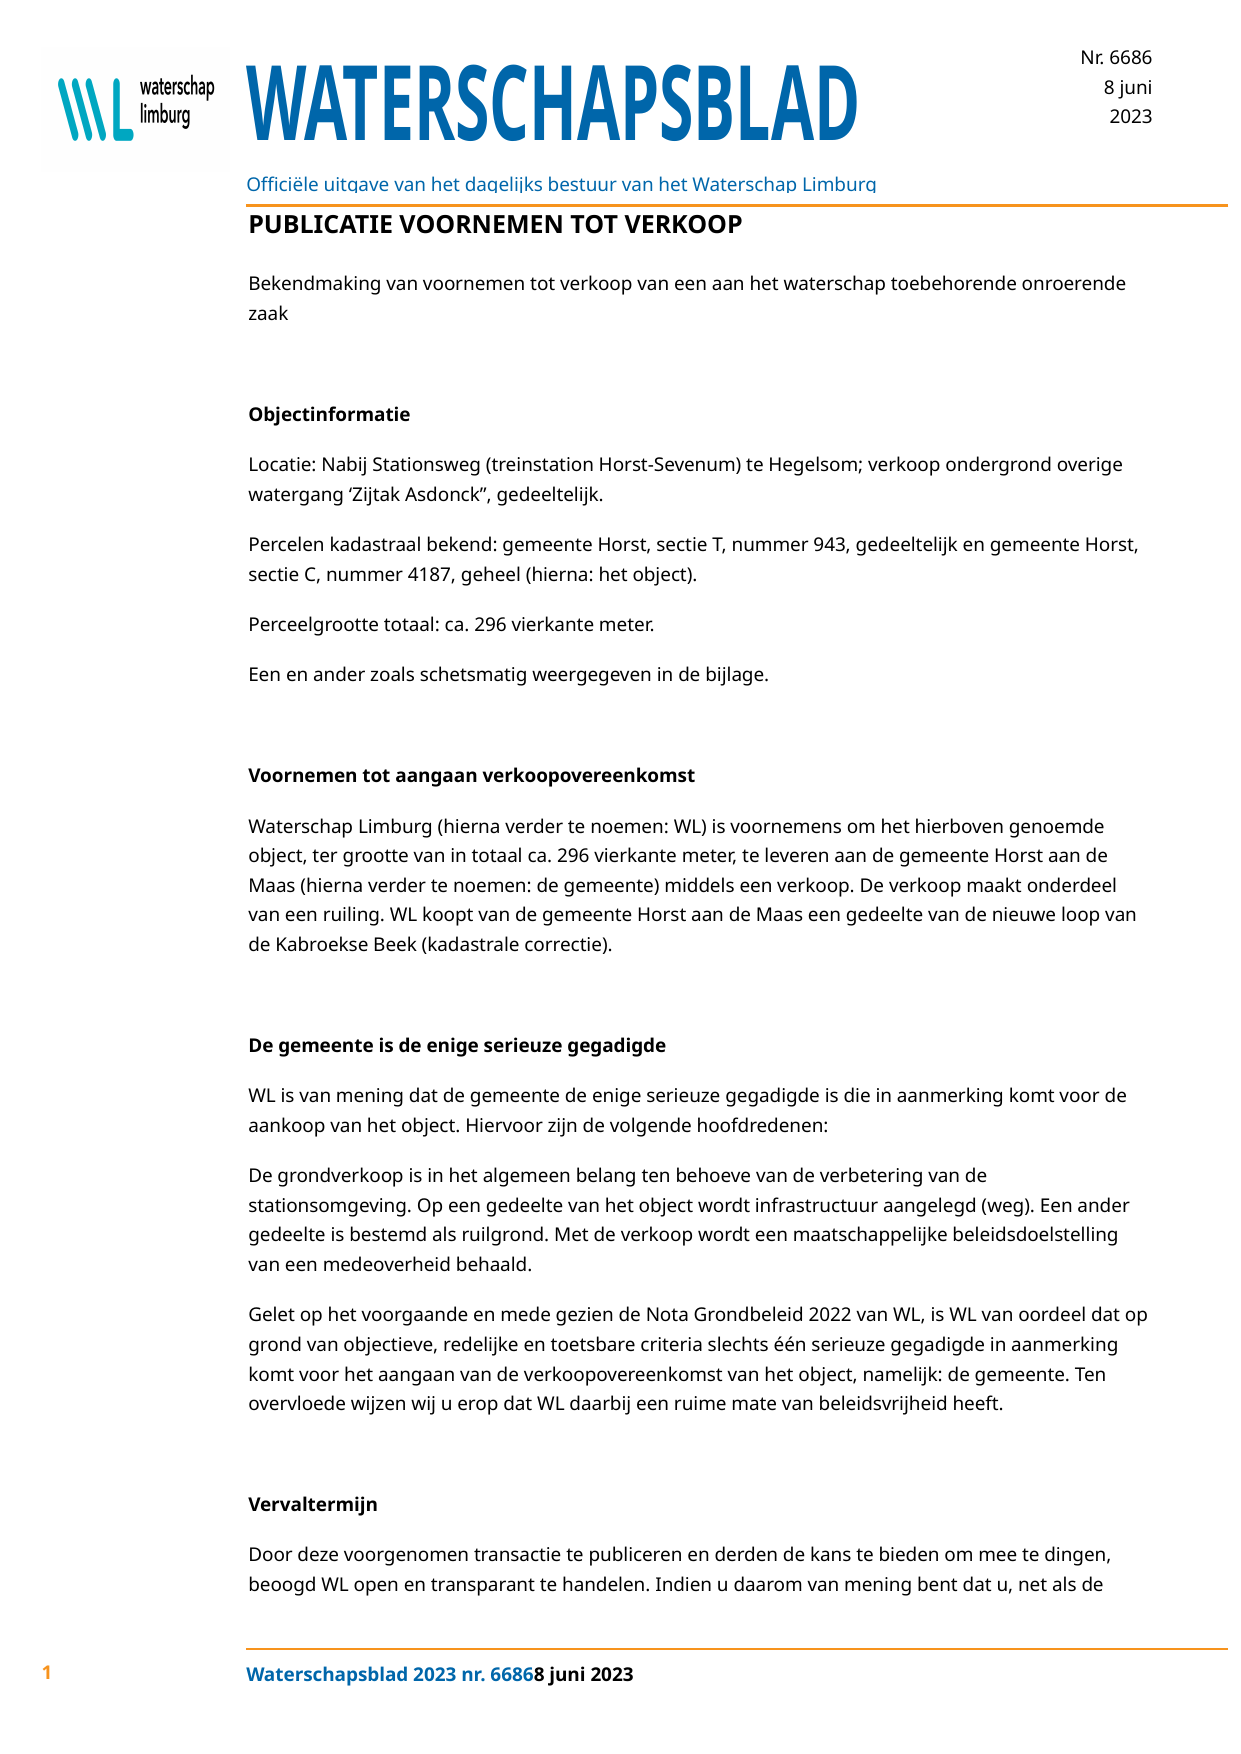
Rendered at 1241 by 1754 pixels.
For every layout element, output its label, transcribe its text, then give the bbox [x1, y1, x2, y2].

text De grondverkoop is in het algemeen belang ten behoeve van de verbetering van de stationsomgeving. Op een gedeelte van het object wordt infrastructuur aangelegd (weg). Een ander gedeelte is bestemd als ruilgrond. Met de verkoop wordt een maatschappelijke beleidsdoelstelling van een medeoverheid behaald. [248, 1162, 1152, 1277]
text WL is van mening dat de gemeente de enige serieuze gegadigde is die in aanmerking komt voor de aankoop van het object. Hiervoor zijn de volgende hoofdredenen: [248, 1082, 1152, 1138]
text Bekendmaking van voornemen tot verkoop van een aan het waterschap toebehorende onroerende zaak [248, 270, 1152, 326]
text Percelen kadastraal bekend: gemeente Horst, sectie T, nummer 943, gedeeltelijk en gemeente Horst, sectie C, nummer 4187, geheel (hierna: het object). [248, 531, 1152, 586]
text PUBLICATIE VOORNEMEN TOT VERKOOP [248, 207, 1152, 241]
text Waterschap Limburg (hierna verder te noemen: WL) is voornemens om het hierboven genoemde object, ter grootte van in totaal ca. 296 vierkante meter, te leveren aan de gemeente Horst aan de Maas (hierna verder te noemen: de gemeente) middels een verkoop. De verkoop maakt onderdeel van een ruiling. WL koopt van de gemeente Horst aan de Maas een gedeelte van de nieuwe loop van de Kabroekse Beek (kadastrale correctie). [248, 813, 1152, 957]
text Objectinformatie [248, 401, 1152, 426]
text Een en ander zoals schetsmatig weergegeven in de bijlage. [248, 662, 1152, 687]
text De gemeente is de enige serieuze gegadigde [248, 1032, 1152, 1058]
text Vervaltermijn [248, 1491, 1152, 1517]
text Locatie: Nabij Stationsweg (treinstation Horst-Sevenum) te Hegelsom; verkoop ondergrond overige watergang ‘Zijtak Asdonck”, gedeeltelijk. [248, 451, 1152, 506]
text Door deze voorgenomen transactie te publiceren en derden de kans te bieden om mee te dingen, beoogd WL open en transparant te handelen. Indien u daarom van mening bent dat u, net als de [248, 1542, 1152, 1597]
picture [41, 47, 231, 172]
text Voornemen tot aangaan verkoopovereenkomst [248, 762, 1152, 788]
text Gelet op het voorgaande en mede gezien de Nota Grondbeleid 2022 van WL, is WL van oordeel dat op grond van objectieve, redelijke en toetsbare criteria slechts één serieuze gegadigde in aanmerking komt voor het aangaan van de verkoopovereenkomst van het object, namelijk: de gemeente. Ten overvloede wijzen wij u erop dat WL daarbij een ruime mate van beleidsvrijheid heeft. [248, 1302, 1152, 1416]
text Perceelgrootte totaal: ca. 296 vierkante meter. [248, 611, 1152, 637]
